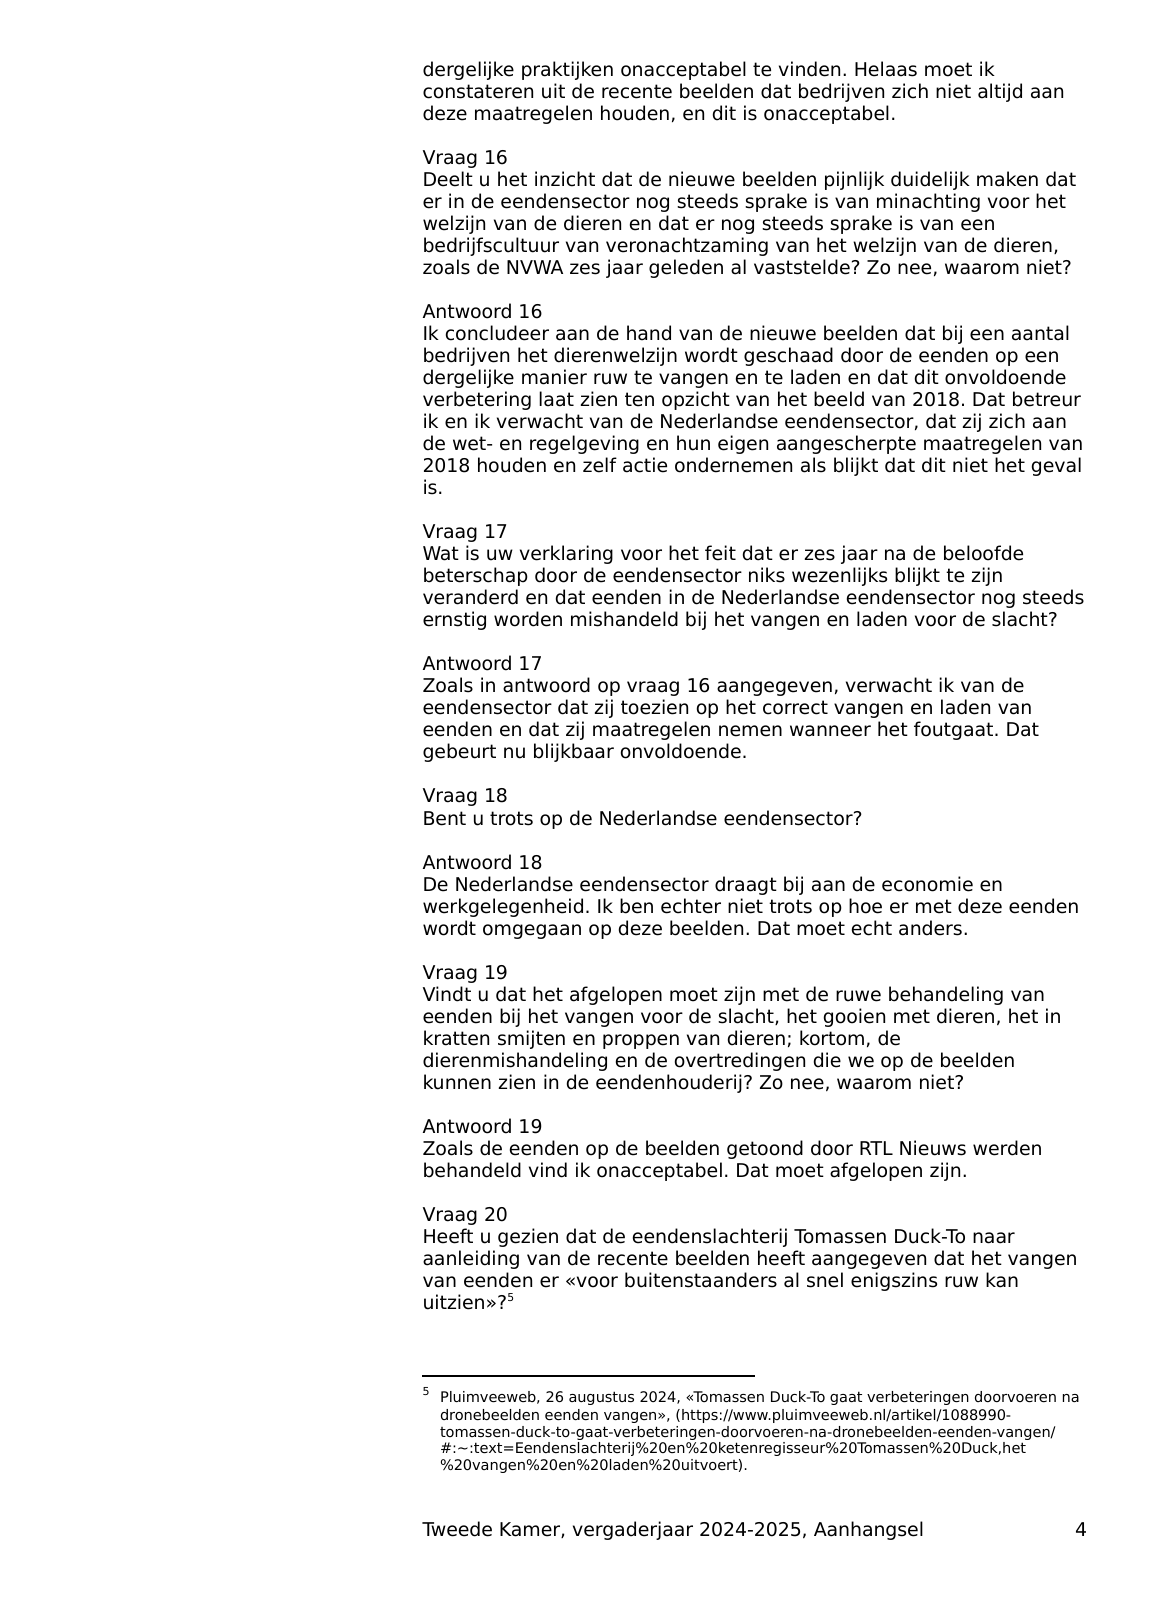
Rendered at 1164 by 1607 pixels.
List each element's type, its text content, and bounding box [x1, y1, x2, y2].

text De Nederlandse eendensector draagt bij aan de economie en werkgelegenheid. Ik ben echter niet trots op hoe er met deze eenden wordt omgegaan op deze beelden. Dat moet echt anders. [422, 873, 1087, 939]
text Zoals de eenden op de beelden getoond door RTL Nieuws werden behandeld vind ik onacceptabel. Dat moet afgelopen zijn. [422, 1138, 1087, 1182]
text Pluimveeweb, 26 augustus 2024, «Tomassen Duck-To gaat verbeteringen doorvoeren na dronebeelden eenden vangen», (https://www.pluimveeweb.nl/artikel/1088990-tomassen-duck-to-gaat-verbeteringen-doorvoeren-na-dronebeelden-eenden-vangen/#:~:text=Eendenslachterij%20en%20ketenregisseur%20Tomassen%20Duck,het%20vangen%20en%20laden%20uitvoert). [422, 1385, 1087, 1474]
text Antwoord 17 [422, 653, 1087, 675]
text Antwoord 19 [422, 1116, 1087, 1138]
text Vindt u dat het afgelopen moet zijn met de ruwe behandeling van eenden bij het vangen voor de slacht, het gooien met dieren, het in kratten smijten en proppen van dieren; kortom, de dierenmishandeling en de overtredingen die we op de beelden kunnen zien in de eendenhouderij? Zo nee, waarom niet? [422, 984, 1087, 1093]
text Vraag 17 [422, 521, 1087, 543]
text Vraag 20 [422, 1204, 1087, 1226]
text Antwoord 18 [422, 852, 1087, 873]
text Vraag 16 [422, 147, 1087, 169]
text Antwoord 16 [422, 301, 1087, 323]
text Ik concludeer aan de hand van de nieuwe beelden dat bij een aantal bedrijven het dierenwelzijn wordt geschaad door de eenden op een dergelijke manier ruw te vangen en te laden en dat dit onvoldoende verbetering laat zien ten opzicht van het beeld van 2018. Dat betreur ik en ik verwacht van de Nederlandse eendensector, dat zij zich aan de wet- en regelgeving en hun eigen aangescherpte maatregelen van 2018 houden en zelf actie ondernemen als blijkt dat dit niet het geval is. [422, 323, 1087, 499]
text Heeft u gezien dat de eendenslachterij Tomassen Duck-To naar aanleiding van de recente beelden heeft aangegeven dat het vangen van eenden er «voor buitenstaanders al snel enigszins ruw kan uitzien»? [422, 1226, 1087, 1314]
text dergelijke praktijken onacceptabel te vinden. Helaas moet ik constateren uit de recente beelden dat bedrijven zich niet altijd aan deze maatregelen houden, en dit is onacceptabel. [422, 59, 1087, 125]
text Vraag 18 [422, 785, 1087, 807]
text Deelt u het inzicht dat de nieuwe beelden pijnlijk duidelijk maken dat er in de eendensector nog steeds sprake is van minachting voor het welzijn van de dieren en dat er nog steeds sprake is van een bedrijfscultuur van veronachtzaming van het welzijn van de dieren, zoals de NVWA zes jaar geleden al vaststelde? Zo nee, waarom niet? [422, 169, 1087, 279]
text Bent u trots op de Nederlandse eendensector? [422, 807, 1087, 829]
text Zoals in antwoord op vraag 16 aangegeven, verwacht ik van de eendensector dat zij toezien op het correct vangen en laden van eenden en dat zij maatregelen nemen wanneer het foutgaat. Dat gebeurt nu blijkbaar onvoldoende. [422, 675, 1087, 763]
text Wat is uw verklaring voor het feit dat er zes jaar na de beloofde beterschap door de eendensector niks wezenlijks blijkt te zijn veranderd en dat eenden in de Nederlandse eendensector nog steeds ernstig worden mishandeld bij het vangen en laden voor de slacht? [422, 543, 1087, 631]
text Vraag 19 [422, 962, 1087, 984]
